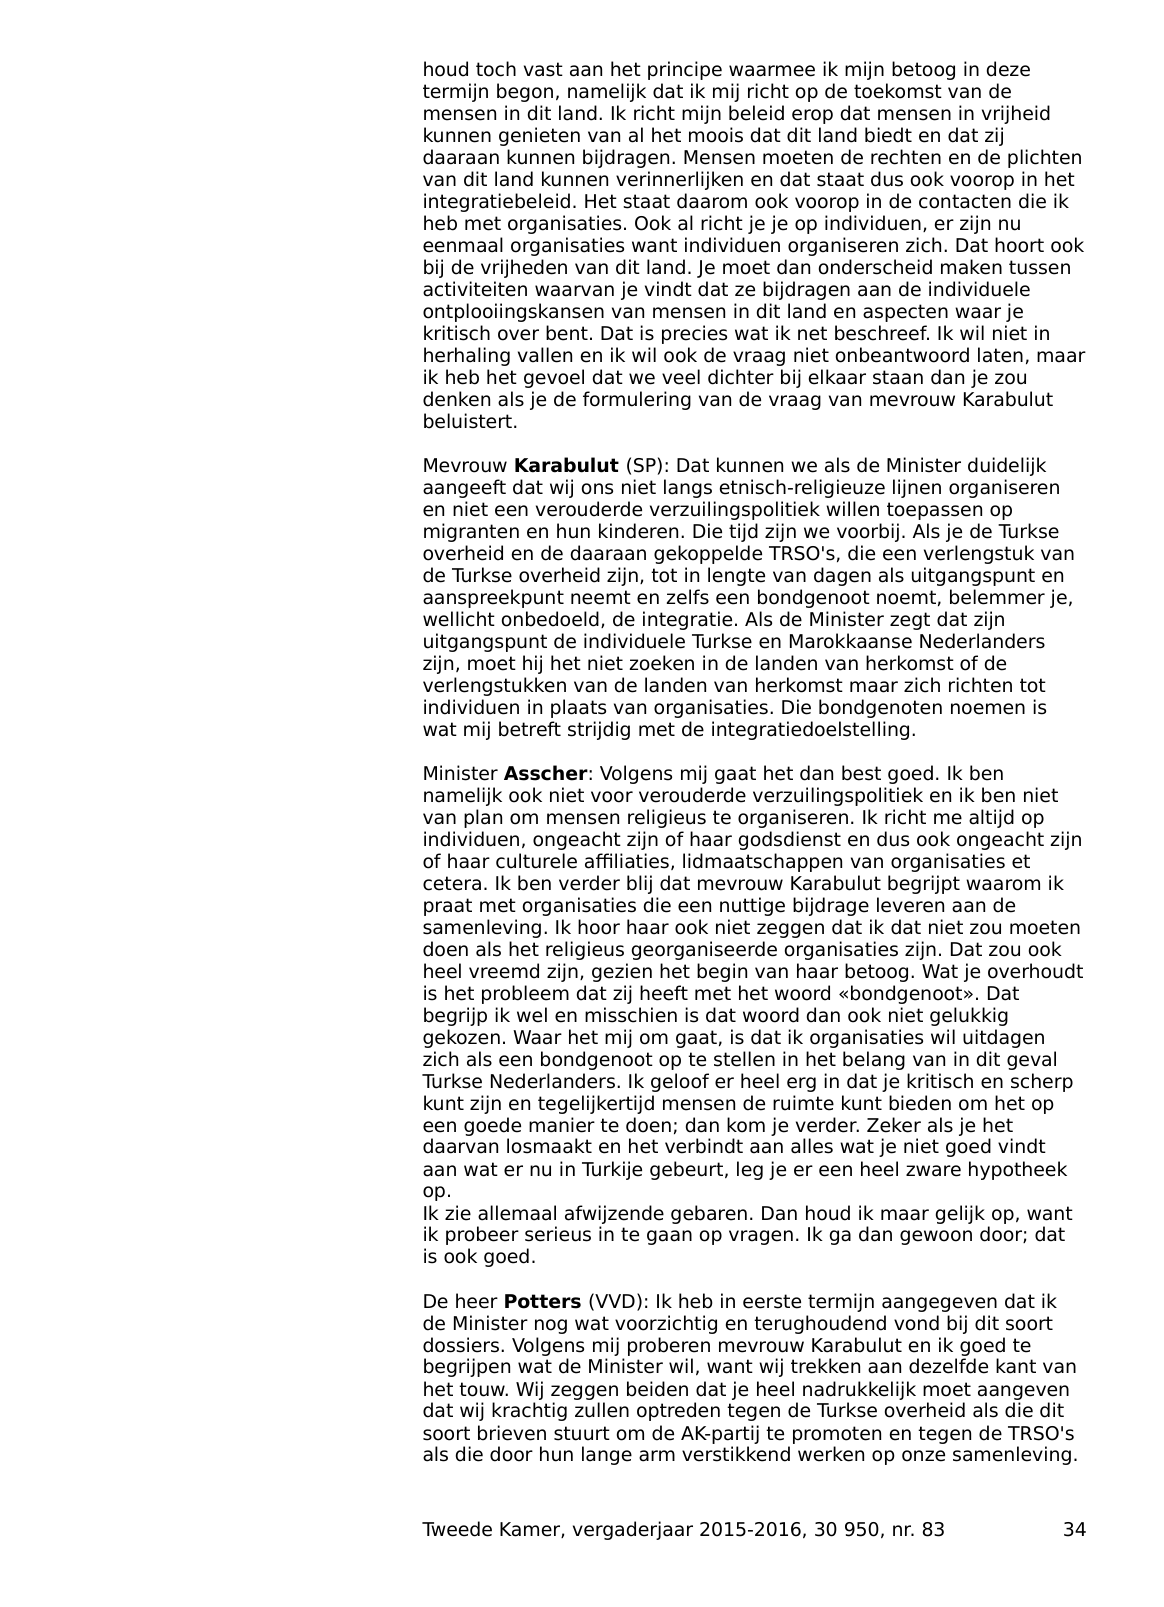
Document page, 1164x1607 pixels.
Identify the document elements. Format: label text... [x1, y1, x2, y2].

text Mevrouw Karabulut (SP): Dat kunnen we als de Minister duidelijk aangeeft dat wij ons niet langs etnisch-religieuze lijnen organiseren en niet een verouderde verzuilingspolitiek willen toepassen op migranten en hun kinderen. Die tijd zijn we voorbij. Als je de Turkse overheid en de daaraan gekoppelde TRSO's, die een verlengstuk van de Turkse overheid zijn, tot in lengte van dagen als uitgangspunt en aanspreekpunt neemt en zelfs een bondgenoot noemt, belemmer je, wellicht onbedoeld, de integratie. Als de Minister zegt dat zijn uitgangspunt de individuele Turkse en Marokkaanse Nederlanders zijn, moet hij het niet zoeken in de landen van herkomst of de verlengstukken van de landen van herkomst maar zich richten tot individuen in plaats van organisaties. Die bondgenoten noemen is wat mij betreft strijdig met de integratiedoelstelling. [422, 455, 1087, 741]
text Minister Asscher: Volgens mij gaat het dan best goed. Ik ben namelijk ook niet voor verouderde verzuilingspolitiek en ik ben niet van plan om mensen religieus te organiseren. Ik richt me altijd op individuen, ongeacht zijn of haar godsdienst en dus ook ongeacht zijn of haar culturele affiliaties, lidmaatschappen van organisaties et cetera. Ik ben verder blij dat mevrouw Karabulut begrijpt waarom ik praat met organisaties die een nuttige bijdrage leveren aan de samenleving. Ik hoor haar ook niet zeggen dat ik dat niet zou moeten doen als het religieus georganiseerde organisaties zijn. Dat zou ook heel vreemd zijn, gezien het begin van haar betoog. Wat je overhoudt is het probleem dat zij heeft met het woord «bondgenoot». Dat begrijp ik wel en misschien is dat woord dan ook niet gelukkig gekozen. Waar het mij om gaat, is dat ik organisaties wil uitdagen zich als een bondgenoot op te stellen in het belang van in dit geval Turkse Nederlanders. Ik geloof er heel erg in dat je kritisch en scherp kunt zijn en tegelijkertijd mensen de ruimte kunt bieden om het op een goede manier te doen; dan kom je verder. Zeker als je het daarvan losmaakt en het verbindt aan alles wat je niet goed vindt aan wat er nu in Turkije gebeurt, leg je er een heel zware hypotheek op. [422, 763, 1087, 1202]
text houd toch vast aan het principe waarmee ik mijn betoog in deze termijn begon, namelijk dat ik mij richt op de toekomst van de mensen in dit land. Ik richt mijn beleid erop dat mensen in vrijheid kunnen genieten van al het moois dat dit land biedt en dat zij daaraan kunnen bijdragen. Mensen moeten de rechten en de plichten van dit land kunnen verinnerlijken en dat staat dus ook voorop in het integratiebeleid. Het staat daarom ook voorop in de contacten die ik heb met organisaties. Ook al richt je je op individuen, er zijn nu eenmaal organisaties want individuen organiseren zich. Dat hoort ook bij de vrijheden van dit land. Je moet dan onderscheid maken tussen activiteiten waarvan je vindt dat ze bijdragen aan de individuele ontplooiingskansen van mensen in dit land en aspecten waar je kritisch over bent. Dat is precies wat ik net beschreef. Ik wil niet in herhaling vallen en ik wil ook de vraag niet onbeantwoord laten, maar ik heb het gevoel dat we veel dichter bij elkaar staan dan je zou denken als je de formulering van de vraag van mevrouw Karabulut beluistert. [422, 59, 1087, 433]
text De heer Potters (VVD): Ik heb in eerste termijn aangegeven dat ik de Minister nog wat voorzichtig en terughoudend vond bij dit soort dossiers. Volgens mij proberen mevrouw Karabulut en ik goed te begrijpen wat de Minister wil, want wij trekken aan dezelfde kant van het touw. Wij zeggen beiden dat je heel nadrukkelijk moet aangeven dat wij krachtig zullen optreden tegen de Turkse overheid als die dit soort brieven stuurt om de AK-partij te promoten en tegen de TRSO's als die door hun lange arm verstikkend werken op onze samenleving. [422, 1291, 1087, 1466]
text Ik zie allemaal afwijzende gebaren. Dan houd ik maar gelijk op, want ik probeer serieus in te gaan op vragen. Ik ga dan gewoon door; dat is ook goed. [422, 1202, 1087, 1268]
